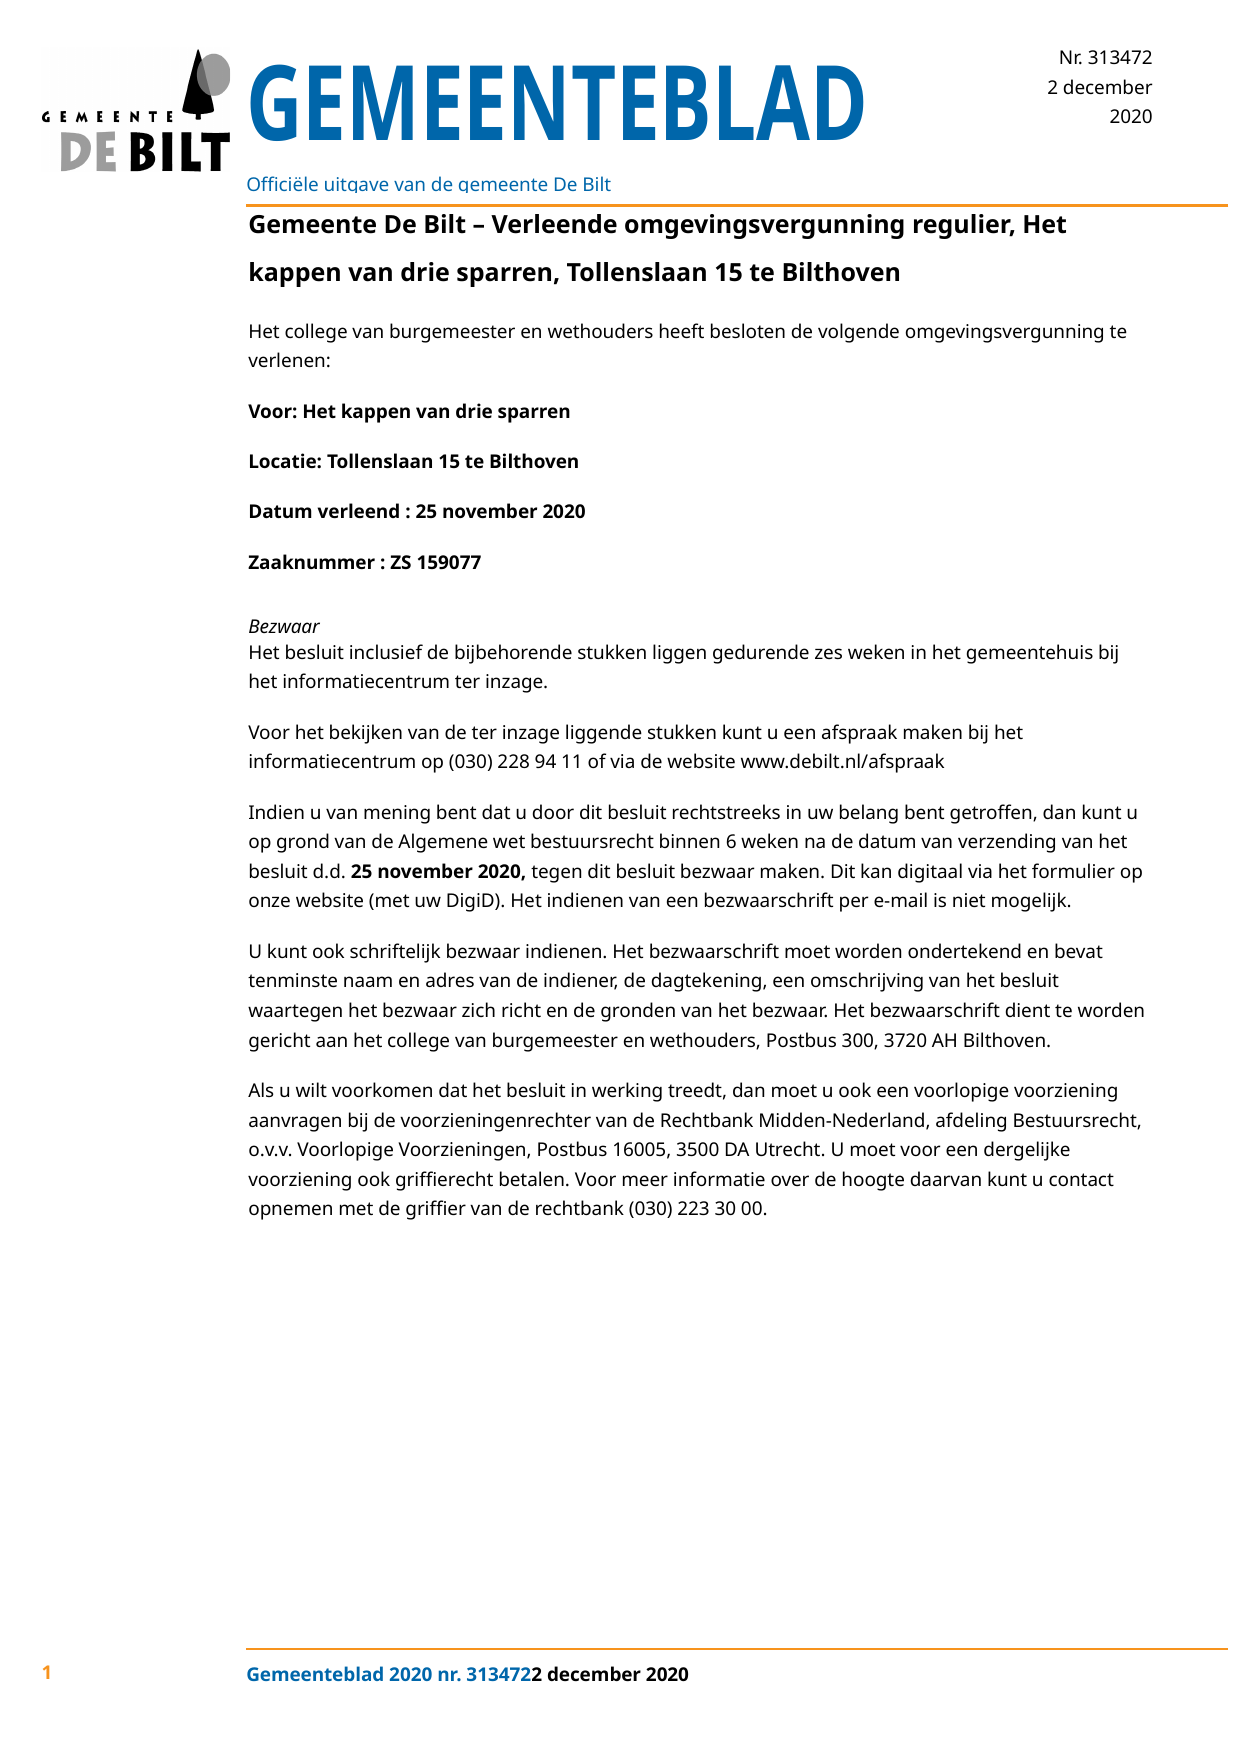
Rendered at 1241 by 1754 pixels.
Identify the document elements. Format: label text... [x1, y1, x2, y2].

text Gemeente De Bilt – Verleende omgevingsvergunning regulier, Het kappen van drie sparren, Tollenslaan 15 te Bilthoven [248, 207, 1152, 288]
text Het college van burgemeester en wethouders heeft besloten de volgende omgevingsvergunning te verlenen: [248, 318, 1152, 373]
text Datum verleend : 25 november 2020 [248, 499, 1152, 524]
text Zaaknummer : ZS 159077 [248, 549, 1152, 575]
text Het besluit inclusief de bijbehorende stukken liggen gedurende zes weken in het gemeentehuis bij het informatiecentrum ter inzage. [248, 639, 1152, 694]
text Bezwaar [248, 613, 1152, 639]
text Locatie: Tollenslaan 15 te Bilthoven [248, 448, 1152, 474]
picture [41, 47, 231, 172]
text Voor het bekijken van de ter inzage liggende stukken kunt u een afspraak maken bij het informatiecentrum op (030) 228 94 11 of via de website www.debilt.nl/afspraak [248, 719, 1152, 774]
text Voor: Het kappen van drie sparren [248, 398, 1152, 424]
text U kunt ook schriftelijk bezwaar indienen. Het bezwaarschrift moet worden ondertekend en bevat tenminste naam en adres van de indiener, de dagtekening, een omschrijving van het besluit waartegen het bezwaar zich richt en de gronden van het bezwaar. Het bezwaarschrift dient te worden gericht aan het college van burgemeester en wethouders, Postbus 300, 3720 AH Bilthoven. [248, 938, 1152, 1052]
text Als u wilt voorkomen dat het besluit in werking treedt, dan moet u ook een voorlopige voorziening aanvragen bij de voorzieningenrechter van de Rechtbank Midden-Nederland, afdeling Bestuursrecht, o.v.v. Voorlopige Voorzieningen, Postbus 16005, 3500 DA Utrecht. U moet voor een dergelijke voorziening ook griffierecht betalen. Voor meer informatie over de hoogte daarvan kunt u contact opnemen met de griffier van de rechtbank (030) 223 30 00. [248, 1077, 1152, 1221]
text Indien u van mening bent dat u door dit besluit rechtstreeks in uw belang bent getroffen, dan kunt u op grond van de Algemene wet bestuursrecht binnen 6 weken na de datum van verzending van het besluit d.d. 25 november 2020, tegen dit besluit bezwaar maken. Dit kan digitaal via het formulier op onze website (met uw DigiD). Het indienen van een bezwaarschrift per e-mail is niet mogelijk. [248, 799, 1152, 913]
